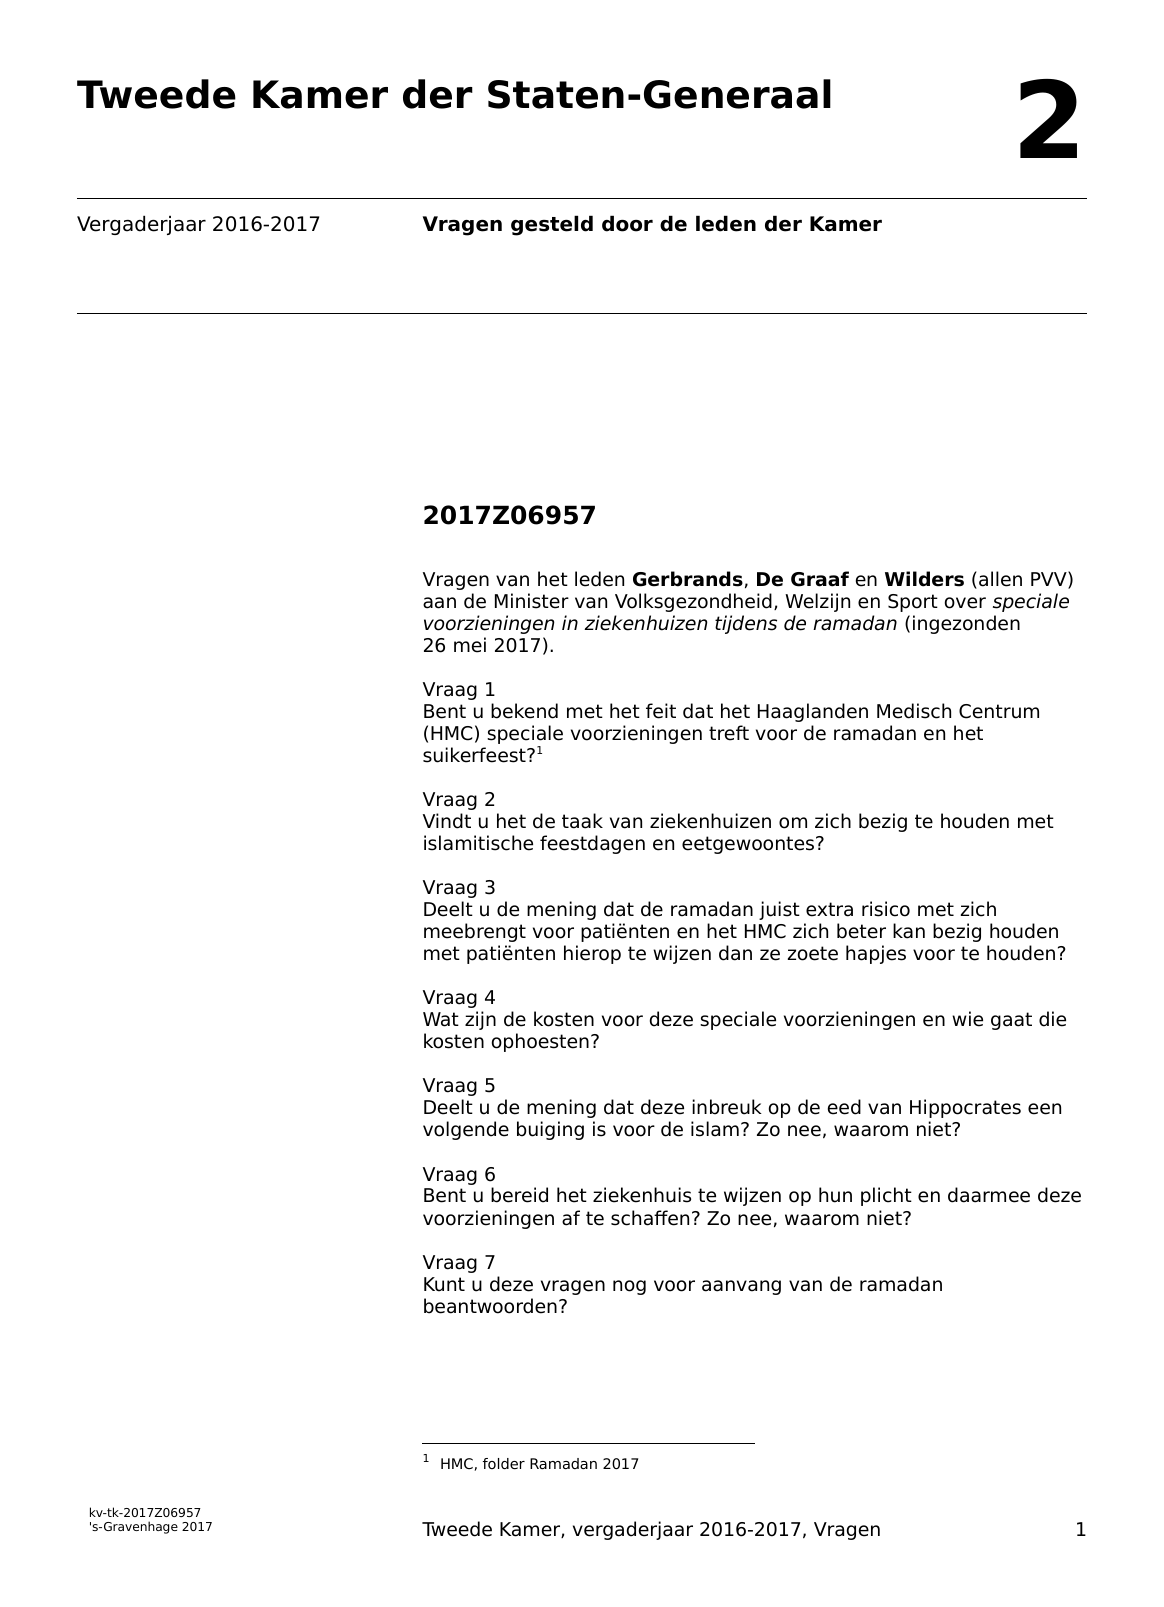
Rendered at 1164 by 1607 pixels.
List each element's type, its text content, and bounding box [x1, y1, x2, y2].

table_header 2 [886, 59, 1087, 198]
text Bent u bekend met het feit dat het Haaglanden Medisch Centrum (HMC) speciale voorzieningen treft voor de ramadan en het suikerfeest? [422, 701, 1087, 767]
text Kunt u deze vragen nog voor aanvang van de ramadan beantwoorden? [422, 1273, 1087, 1317]
text Wat zijn de kosten voor deze speciale voorzieningen en wie gaat die kosten ophoesten? [422, 1009, 1087, 1053]
text Vindt u het de taak van ziekenhuizen om zich bezig te houden met islamitische feestdagen en eetgewoontes? [422, 811, 1087, 855]
text Deelt u de mening dat deze inbreuk op de eed van Hippocrates een volgende buiging is voor de islam? Zo nee, waarom niet? [422, 1097, 1087, 1141]
table_header Tweede Kamer der Staten-Generaal [77, 59, 886, 198]
text 's-Gravenhage 2017 [88, 1520, 323, 1534]
text Vraag 7 [422, 1252, 1087, 1273]
text Vraag 6 [422, 1163, 1087, 1185]
text Vraag 2 [422, 789, 1087, 811]
text Deelt u de mening dat de ramadan juist extra risico met zich meebrengt voor patiënten en het HMC zich beter kan bezig houden met patiënten hierop te wijzen dan ze zoete hapjes voor te houden? [422, 899, 1087, 965]
text Vraag 3 [422, 877, 1087, 899]
text Vraag 1 [422, 679, 1087, 701]
text HMC, folder Ramadan 2017 [422, 1452, 1087, 1474]
table_cell Vergaderjaar 2016-2017 [77, 199, 422, 313]
text Vraag 5 [422, 1075, 1087, 1097]
table_cell Vragen gesteld door de leden der Kamer [422, 199, 1087, 313]
text Vraag 4 [422, 987, 1087, 1009]
text 2017Z06957 [422, 501, 1087, 531]
text Vragen van het leden Gerbrands, De Graaf en Wilders (allen PVV) aan de Minister van Volksgezondheid, Welzijn en Sport over speciale voorzieningen in ziekenhuizen tijdens de ramadan (ingezonden 26 mei 2017). [422, 569, 1087, 657]
text kv-tk-2017Z06957 [88, 1506, 323, 1520]
text Bent u bereid het ziekenhuis te wijzen op hun plicht en daarmee deze voorzieningen af te schaffen? Zo nee, waarom niet? [422, 1185, 1087, 1229]
